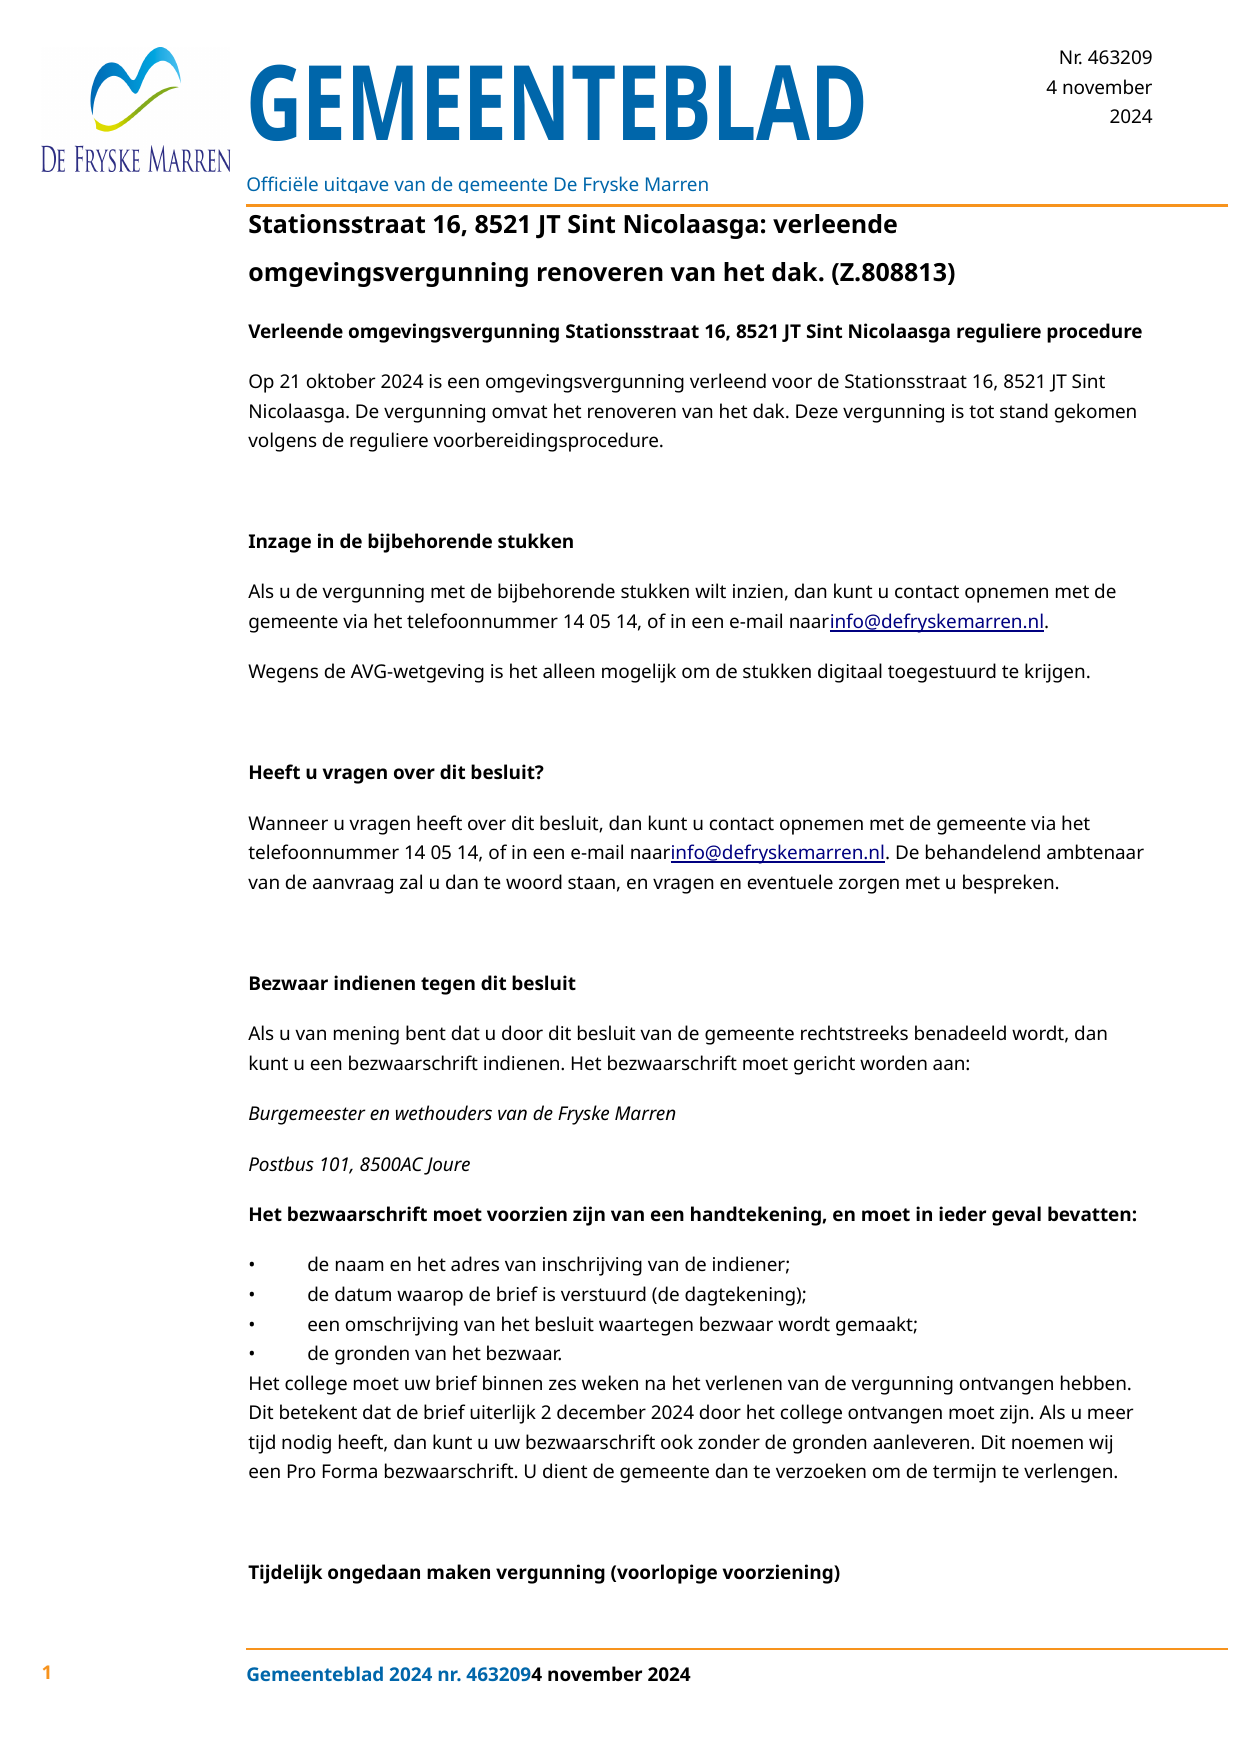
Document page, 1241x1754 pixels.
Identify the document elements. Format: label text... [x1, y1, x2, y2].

text Op 21 oktober 2024 is een omgevingsvergunning verleend voor de Stationsstraat 16, 8521 JT Sint Nicolaasga. De vergunning omvat het renoveren van het dak. Deze vergunning is tot stand gekomen volgens de reguliere voorbereidingsprocedure. [248, 368, 1152, 453]
list de gronden van het bezwaar. [248, 1340, 1152, 1366]
text Inzage in de bijbehorende stukken [248, 528, 1152, 554]
list een omschrijving van het besluit waartegen bezwaar wordt gemaakt; [248, 1311, 1152, 1337]
text Als u de vergunning met de bijbehorende stukken wilt inzien, dan kunt u contact opnemen met de gemeente via het telefoonnummer 14 05 14, of in een e-mail naarinfo@defryskemarren.nl. [248, 579, 1152, 634]
text Burgemeester en wethouders van de Fryske Marren [248, 1100, 1152, 1126]
text Tijdelijk ongedaan maken vergunning (voorlopige voorziening) [248, 1559, 1152, 1585]
text Verleende omgevingsvergunning Stationsstraat 16, 8521 JT Sint Nicolaasga reguliere procedure [248, 318, 1152, 344]
text Stationsstraat 16, 8521 JT Sint Nicolaasga: verleende omgevingsvergunning renoveren van het dak. (Z.808813) [248, 207, 1152, 288]
text Wegens de AVG-wetgeving is het alleen mogelijk om de stukken digitaal toegestuurd te krijgen. [248, 659, 1152, 684]
list de datum waarop de brief is verstuurd (de dagtekening); [248, 1281, 1152, 1307]
text Bezwaar indienen tegen dit besluit [248, 970, 1152, 996]
text Als u van mening bent dat u door dit besluit van de gemeente rechtstreeks benadeeld wordt, dan kunt u een bezwaarschrift indienen. Het bezwaarschrift moet gericht worden aan: [248, 1020, 1152, 1076]
text Wanneer u vragen heeft over dit besluit, dan kunt u contact opnemen met de gemeente via het telefoonnummer 14 05 14, of in een e-mail naarinfo@defryskemarren.nl. De behandelend ambtenaar van de aanvraag zal u dan te woord staan, en vragen en eventuele zorgen met u bespreken. [248, 810, 1152, 895]
text Het bezwaarschrift moet voorzien zijn van een handtekening, en moet in ieder geval bevatten: [248, 1201, 1152, 1227]
text Postbus 101, 8500AC Joure [248, 1151, 1152, 1177]
text Het college moet uw brief binnen zes weken na het verlenen van de vergunning ontvangen hebben. Dit betekent dat de brief uiterlijk 2 december 2024 door het college ontvangen moet zijn. Als u meer tijd nodig heeft, dan kunt u uw bezwaarschrift ook zonder de gronden aanleveren. Dit noemen wij een Pro Forma bezwaarschrift. U dient de gemeente dan te verzoeken om de termijn te verlengen. [248, 1370, 1152, 1484]
list de naam en het adres van inschrijving van de indiener; [248, 1252, 1152, 1277]
picture [41, 47, 231, 172]
text Heeft u vragen over dit besluit? [248, 759, 1152, 785]
